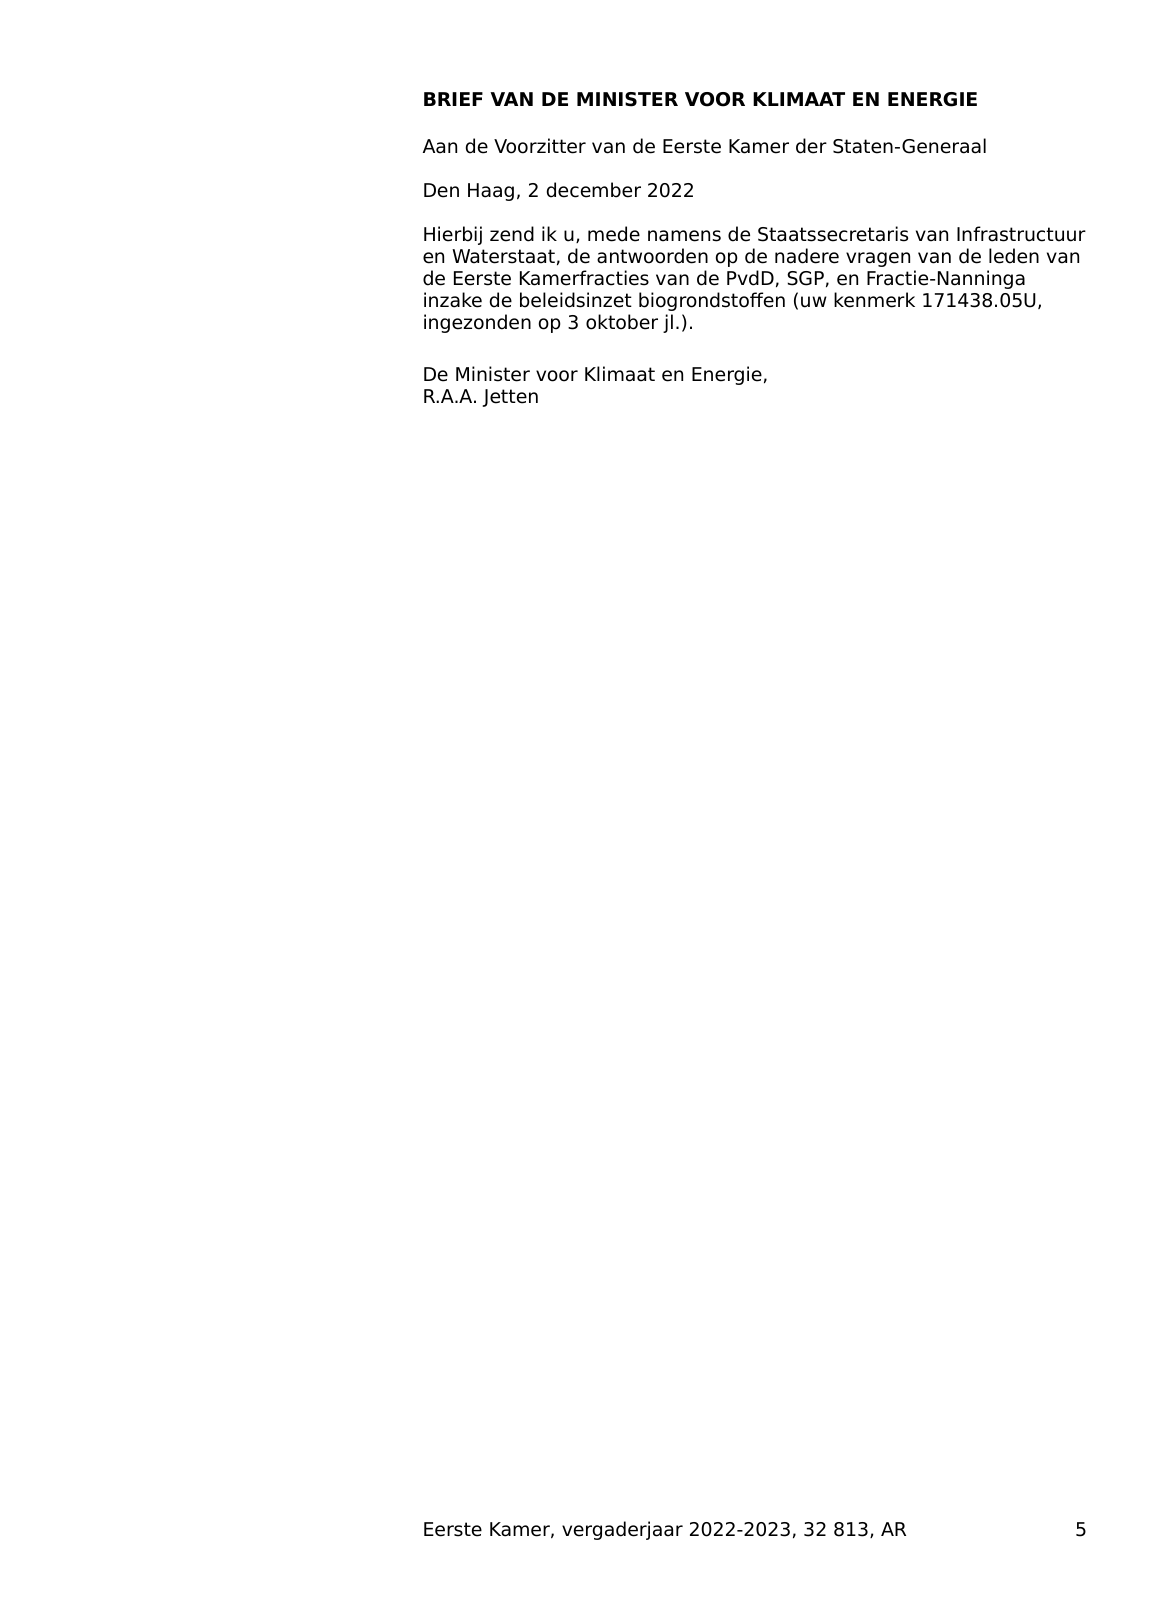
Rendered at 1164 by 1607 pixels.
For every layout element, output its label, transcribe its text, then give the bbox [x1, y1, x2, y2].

text Hierbij zend ik u, mede namens de Staatssecretaris van Infrastructuur en Waterstaat, de antwoorden op de nadere vragen van de leden van de Eerste Kamerfracties van de PvdD, SGP, en Fractie-Nanninga inzake de beleidsinzet biogrondstoffen (uw kenmerk 171438.05U, ingezonden op 3 oktober jl.). [422, 224, 1087, 334]
subtitle BRIEF VAN DE MINISTER VOOR KLIMAAT EN ENERGIE [422, 89, 1087, 111]
text Aan de Voorzitter van de Eerste Kamer der Staten-Generaal [422, 136, 1087, 158]
text Den Haag, 2 december 2022 [422, 180, 1087, 202]
text De Minister voor Klimaat en Energie, R.A.A. Jetten [422, 364, 1087, 408]
